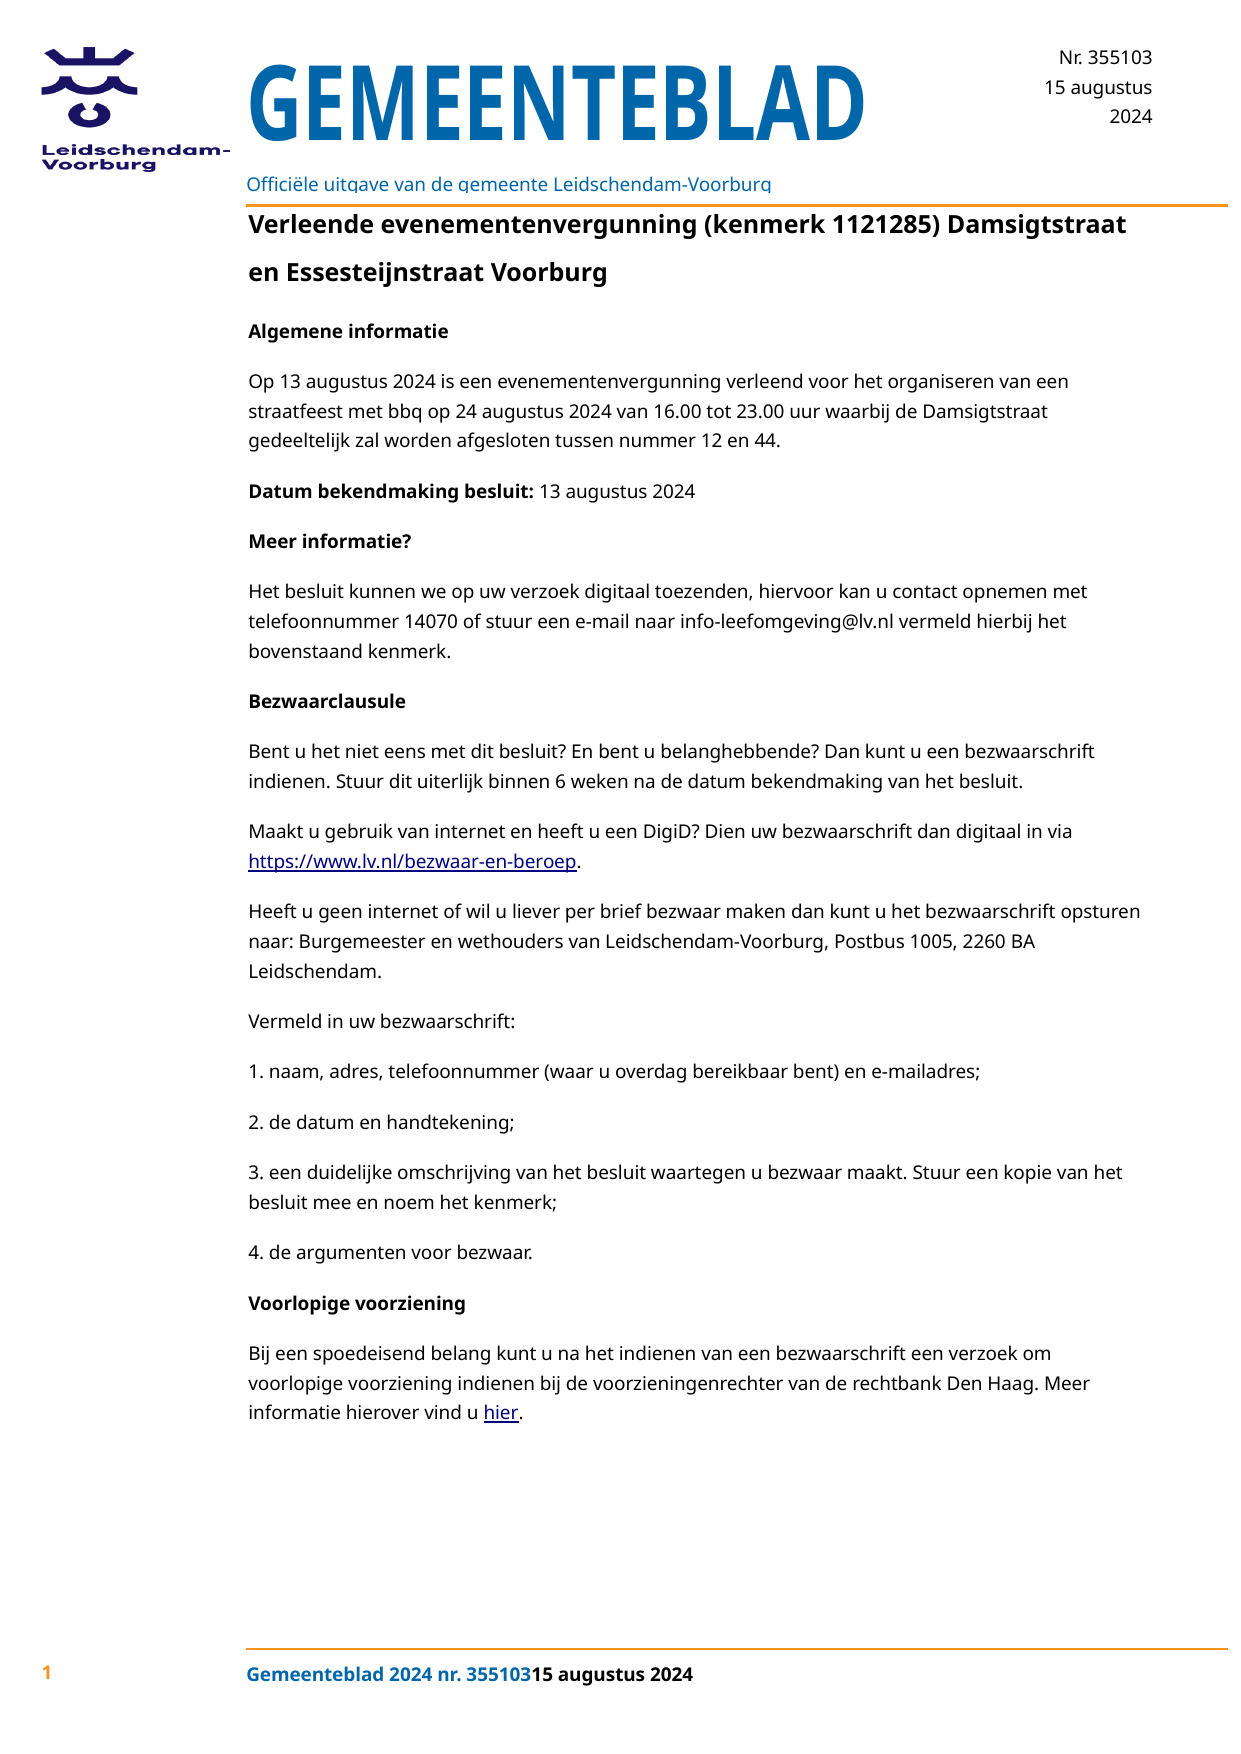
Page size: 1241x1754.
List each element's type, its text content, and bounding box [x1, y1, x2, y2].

text Bent u het niet eens met dit besluit? En bent u belanghebbende? Dan kunt u een bezwaarschrift indienen. Stuur dit uiterlijk binnen 6 weken na de datum bekendmaking van het besluit. [248, 739, 1152, 794]
text Verleende evenementenvergunning (kenmerk 1121285) Damsigtstraat en Essesteijnstraat Voorburg [248, 207, 1152, 288]
text Meer informatie? [248, 528, 1152, 554]
text Bij een spoedeisend belang kunt u na het indienen van een bezwaarschrift een verzoek om voorlopige voorziening indienen bij de voorzieningenrechter van de rechtbank Den Haag. Meer informatie hierover vind u hier. [248, 1340, 1152, 1425]
text 1. naam, adres, telefoonnummer (waar u overdag bereikbaar bent) en e-mailadres; [248, 1059, 1152, 1084]
picture [41, 47, 231, 172]
text Voorlopige voorziening [248, 1290, 1152, 1316]
text Datum bekendmaking besluit: 13 augustus 2024 [248, 478, 1152, 504]
text 2. de datum en handtekening; [248, 1109, 1152, 1135]
text Algemene informatie [248, 318, 1152, 344]
text Vermeld in uw bezwaarschrift: [248, 1008, 1152, 1034]
text Op 13 augustus 2024 is een evenementenvergunning verleend voor het organiseren van een straatfeest met bbq op 24 augustus 2024 van 16.00 tot 23.00 uur waarbij de Damsigtstraat gedeeltelijk zal worden afgesloten tussen nummer 12 en 44. [248, 368, 1152, 453]
text Heeft u geen internet of wil u liever per brief bezwaar maken dan kunt u het bezwaarschrift opsturen naar: Burgemeester en wethouders van Leidschendam-Voorburg, Postbus 1005, 2260 BA Leidschendam. [248, 899, 1152, 984]
text Bezwaarclausule [248, 688, 1152, 714]
text 3. een duidelijke omschrijving van het besluit waartegen u bezwaar maakt. Stuur een kopie van het besluit mee en noem het kenmerk; [248, 1159, 1152, 1215]
text 4. de argumenten voor bezwaar. [248, 1239, 1152, 1265]
text Het besluit kunnen we op uw verzoek digitaal toezenden, hiervoor kan u contact opnemen met telefoonnummer 14070 of stuur een e-mail naar info-leefomgeving@lv.nl vermeld hierbij het bovenstaand kenmerk. [248, 579, 1152, 664]
text Maakt u gebruik van internet en heeft u een DigiD? Dien uw bezwaarschrift dan digitaal in via https://www.lv.nl/bezwaar-en-beroep. [248, 819, 1152, 874]
